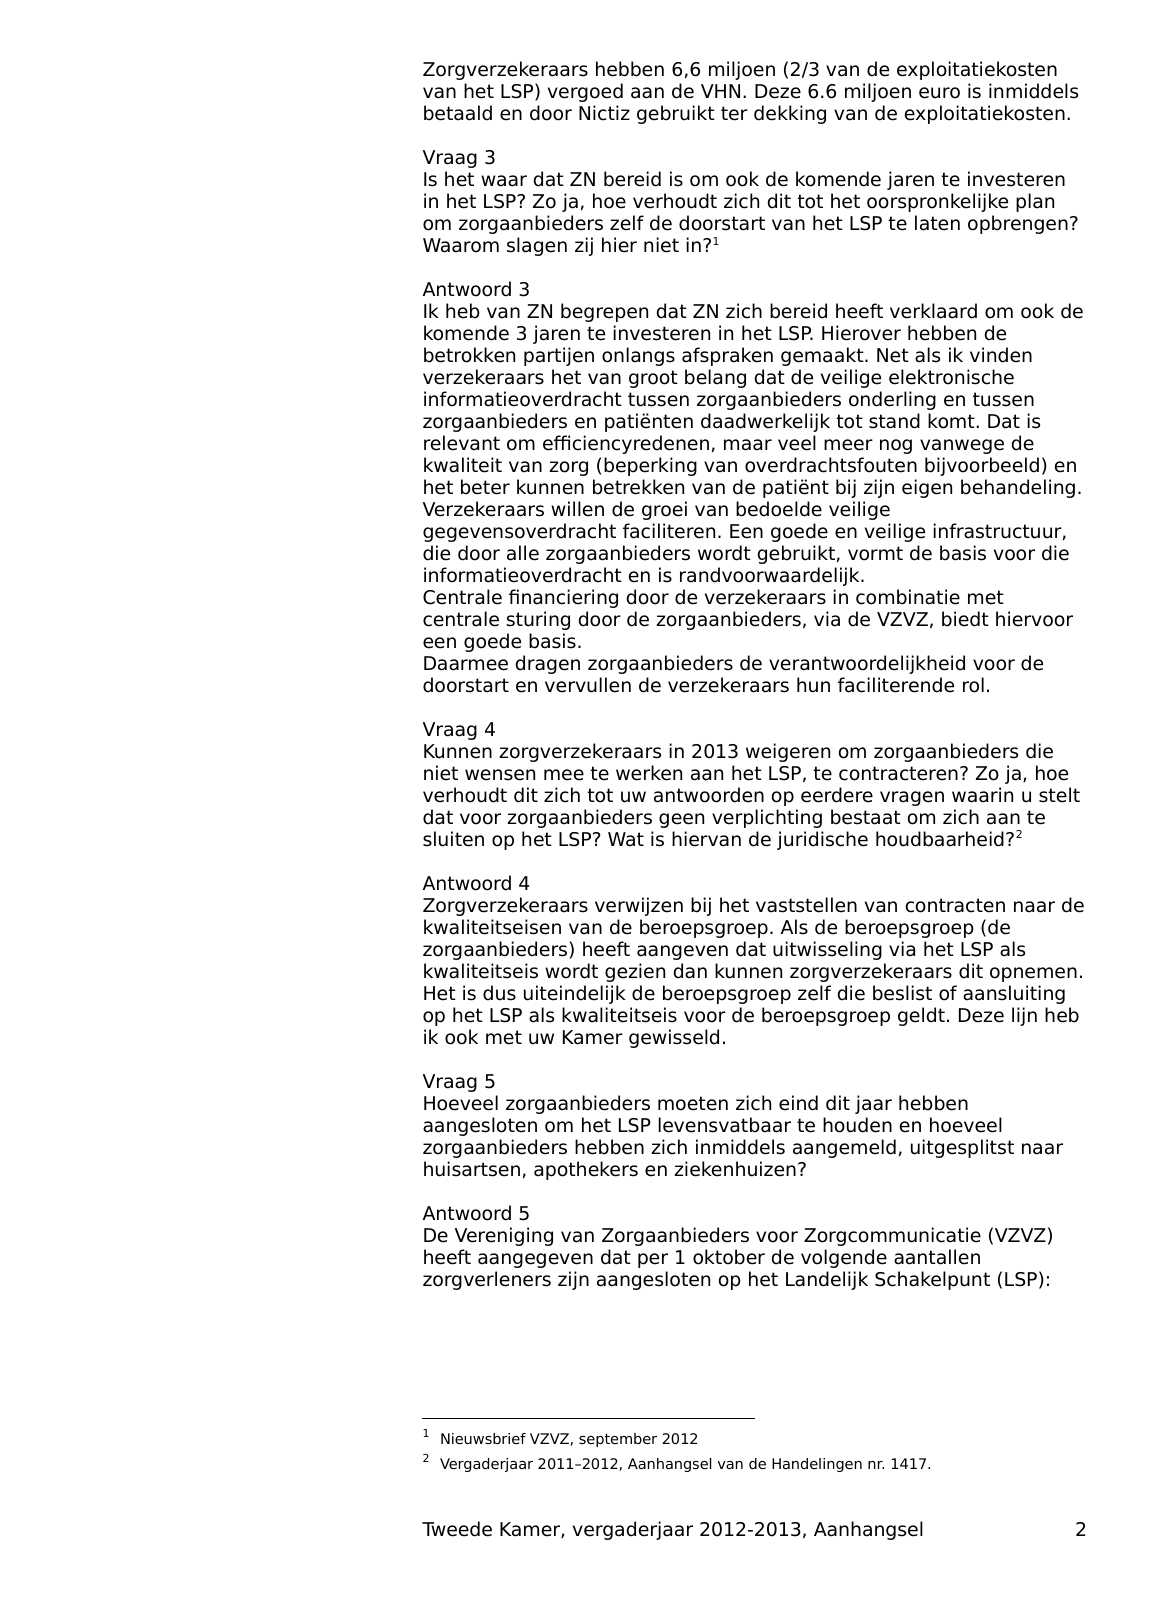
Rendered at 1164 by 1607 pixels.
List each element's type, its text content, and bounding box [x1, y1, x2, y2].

text Vraag 4 [422, 719, 1087, 741]
text Is het waar dat ZN bereid is om ook de komende jaren te investeren in het LSP? Zo ja, hoe verhoudt zich dit tot het oorspronkelijke plan om zorgaanbieders zelf de doorstart van het LSP te laten opbrengen? Waarom slagen zij hier niet in? [422, 169, 1087, 257]
text Antwoord 3 [422, 279, 1087, 301]
text Centrale financiering door de verzekeraars in combinatie met centrale sturing door de zorgaanbieders, via de VZVZ, biedt hiervoor een goede basis. [422, 587, 1087, 653]
text Vraag 5 [422, 1071, 1087, 1093]
text Kunnen zorgverzekeraars in 2013 weigeren om zorgaanbieders die niet wensen mee te werken aan het LSP, te contracteren? Zo ja, hoe verhoudt dit zich tot uw antwoorden op eerdere vragen waarin u stelt dat voor zorgaanbieders geen verplichting bestaat om zich aan te sluiten op het LSP? Wat is hiervan de juridische houdbaarheid? [422, 741, 1087, 851]
text Ik heb van ZN begrepen dat ZN zich bereid heeft verklaard om ook de komende 3 jaren te investeren in het LSP. Hierover hebben de betrokken partijen onlangs afspraken gemaakt. Net als ik vinden verzekeraars het van groot belang dat de veilige elektronische informatieoverdracht tussen zorgaanbieders onderling en tussen zorgaanbieders en patiënten daadwerkelijk tot stand komt. Dat is relevant om efficiencyredenen, maar veel meer nog vanwege de kwaliteit van zorg (beperking van overdrachtsfouten bijvoorbeeld) en het beter kunnen betrekken van de patiënt bij zijn eigen behandeling. [422, 301, 1087, 499]
text Antwoord 5 [422, 1203, 1087, 1225]
text Vraag 3 [422, 147, 1087, 169]
text De Vereniging van Zorgaanbieders voor Zorgcommunicatie (VZVZ) heeft aangegeven dat per 1 oktober de volgende aantallen zorgverleners zijn aangesloten op het Landelijk Schakelpunt (LSP): [422, 1225, 1087, 1291]
text Daarmee dragen zorgaanbieders de verantwoordelijkheid voor de doorstart en vervullen de verzekeraars hun faciliterende rol. [422, 653, 1087, 697]
text Verzekeraars willen de groei van bedoelde veilige gegevensoverdracht faciliteren. Een goede en veilige infrastructuur, die door alle zorgaanbieders wordt gebruikt, vormt de basis voor die informatieoverdracht en is randvoorwaardelijk. [422, 499, 1087, 587]
text Nieuwsbrief VZVZ, september 2012 [422, 1427, 1087, 1449]
text Zorgverzekeraars verwijzen bij het vaststellen van contracten naar de kwaliteitseisen van de beroepsgroep. Als de beroepsgroep (de zorgaanbieders) heeft aangeven dat uitwisseling via het LSP als kwaliteitseis wordt gezien dan kunnen zorgverzekeraars dit opnemen. Het is dus uiteindelijk de beroepsgroep zelf die beslist of aansluiting op het LSP als kwaliteitseis voor de beroepsgroep geldt. Deze lijn heb ik ook met uw Kamer gewisseld. [422, 895, 1087, 1049]
text Hoeveel zorgaanbieders moeten zich eind dit jaar hebben aangesloten om het LSP levensvatbaar te houden en hoeveel zorgaanbieders hebben zich inmiddels aangemeld, uitgesplitst naar huisartsen, apothekers en ziekenhuizen? [422, 1093, 1087, 1181]
text Vergaderjaar 2011–2012, Aanhangsel van de Handelingen nr. 1417. [422, 1452, 1087, 1474]
text Zorgverzekeraars hebben 6,6 miljoen (2/3 van de exploitatiekosten van het LSP) vergoed aan de VHN. Deze 6.6 miljoen euro is inmiddels betaald en door Nictiz gebruikt ter dekking van de exploitatiekosten. [422, 59, 1087, 125]
text Antwoord 4 [422, 873, 1087, 895]
